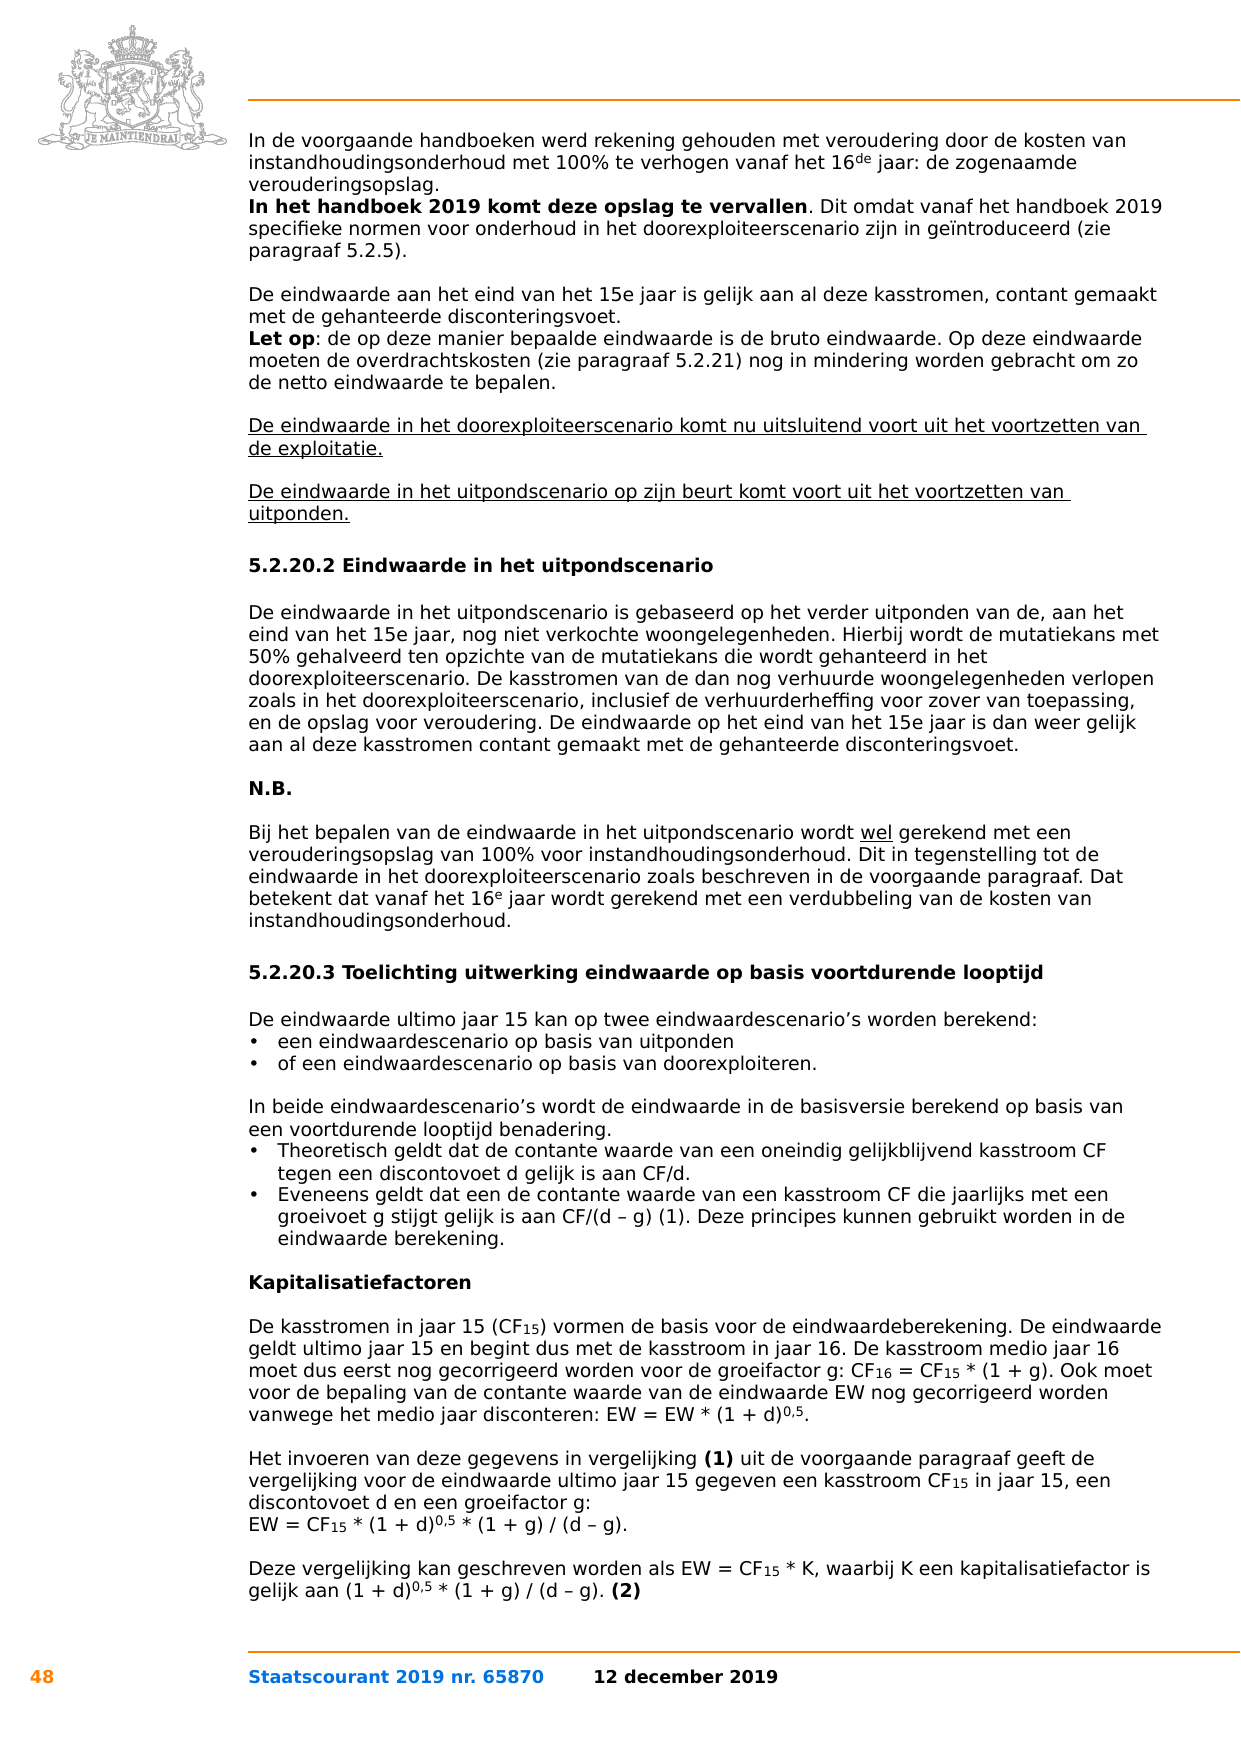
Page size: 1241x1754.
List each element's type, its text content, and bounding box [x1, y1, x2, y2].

text De eindwaarde in het doorexploiteerscenario komt nu uitsluitend voort uit het voortzetten van de exploitatie. [248, 415, 1163, 459]
text Deze vergelijking kan geschreven worden als EW = CF15 * K, waarbij K een kapitalisatiefactor is gelijk aan (1 + d)0,5 * (1 + g) / (d – g). (2) [248, 1558, 1163, 1602]
text • een eindwaardescenario op basis van uitponden [248, 1031, 1163, 1053]
text Het invoeren van deze gegevens in vergelijking (1) uit de voorgaande paragraaf geeft de vergelijking voor de eindwaarde ultimo jaar 15 gegeven een kasstroom CF15 in jaar 15, een discontovoet d en een groeifactor g: [248, 1448, 1163, 1514]
text De eindwaarde aan het eind van het 15e jaar is gelijk aan al deze kasstromen, contant gemaakt met de gehanteerde disconteringsvoet. [248, 284, 1163, 328]
text In de voorgaande handboeken werd rekening gehouden met veroudering door de kosten van instandhoudingsonderhoud met 100% te verhogen vanaf het 16de jaar: de zogenaamde verouderingsopslag. [248, 130, 1163, 196]
subtitle Kapitalisatiefactoren [248, 1272, 1163, 1294]
text • Eveneens geldt dat een de contante waarde van een kasstroom CF die jaarlijks met een groeivoet g stijgt gelijk is aan CF/(d – g) (1). Deze principes kunnen gebruikt worden in de eindwaarde berekening. [248, 1184, 1163, 1250]
text EW = CF15 * (1 + d)0,5 * (1 + g) / (d – g). [248, 1514, 1163, 1536]
text De kasstromen in jaar 15 (CF15) vormen de basis voor de eindwaardeberekening. De eindwaarde geldt ultimo jaar 15 en begint dus met de kasstroom in jaar 16. De kasstroom medio jaar 16 moet dus eerst nog gecorrigeerd worden voor de groeifactor g: CF16 = CF15 * (1 + g). Ook moet voor de bepaling van de contante waarde van de eindwaarde EW nog gecorrigeerd worden vanwege het medio jaar disconteren: EW = EW * (1 + d)0,5. [248, 1316, 1163, 1426]
text Let op: de op deze manier bepaalde eindwaarde is de bruto eindwaarde. Op deze eindwaarde moeten de overdrachtskosten (zie paragraaf 5.2.21) nog in mindering worden gebracht om zo de netto eindwaarde te bepalen. [248, 328, 1163, 393]
text In beide eindwaardescenario’s wordt de eindwaarde in de basisversie berekend op basis van een voortdurende looptijd benadering. [248, 1096, 1163, 1140]
subtitle 5.2.20.2 Eindwaarde in het uitpondscenario [248, 555, 1163, 577]
text De eindwaarde in het uitpondscenario is gebaseerd op het verder uitponden van de, aan het eind van het 15e jaar, nog niet verkochte woongelegenheden. Hierbij wordt de mutatiekans met 50% gehalveerd ten opzichte van de mutatiekans die wordt gehanteerd in het doorexploiteerscenario. De kasstromen van de dan nog verhuurde woongelegenheden verlopen zoals in het doorexploiteerscenario, inclusief de verhuurderheffing voor zover van toepassing, en de opslag voor veroudering. De eindwaarde op het eind van het 15e jaar is dan weer gelijk aan al deze kasstromen contant gemaakt met de gehanteerde disconteringsvoet. [248, 602, 1163, 756]
subtitle 5.2.20.3 Toelichting uitwerking eindwaarde op basis voortdurende looptijd [248, 962, 1163, 984]
text De eindwaarde in het uitpondscenario op zijn beurt komt voort uit het voortzetten van uitponden. [248, 481, 1163, 525]
text In het handboek 2019 komt deze opslag te vervallen. Dit omdat vanaf het handboek 2019 specifieke normen voor onderhoud in het doorexploiteerscenario zijn in geïntroduceerd (zie paragraaf 5.2.5). [248, 196, 1163, 262]
text • Theoretisch geldt dat de contante waarde van een oneindig gelijkblijvend kasstroom CF tegen een discontovoet d gelijk is aan CF/d. [248, 1140, 1163, 1184]
picture [38, 25, 227, 150]
subtitle N.B. [248, 778, 1163, 800]
text Bij het bepalen van de eindwaarde in het uitpondscenario wordt wel gerekend met een verouderingsopslag van 100% voor instandhoudingsonderhoud. Dit in tegenstelling tot de eindwaarde in het doorexploiteerscenario zoals beschreven in de voorgaande paragraaf. Dat betekent dat vanaf het 16e jaar wordt gerekend met een verdubbeling van de kosten van instandhoudingsonderhoud. [248, 822, 1163, 932]
text De eindwaarde ultimo jaar 15 kan op twee eindwaardescenario’s worden berekend: [248, 1009, 1163, 1031]
text • of een eindwaardescenario op basis van doorexploiteren. [248, 1053, 1163, 1074]
